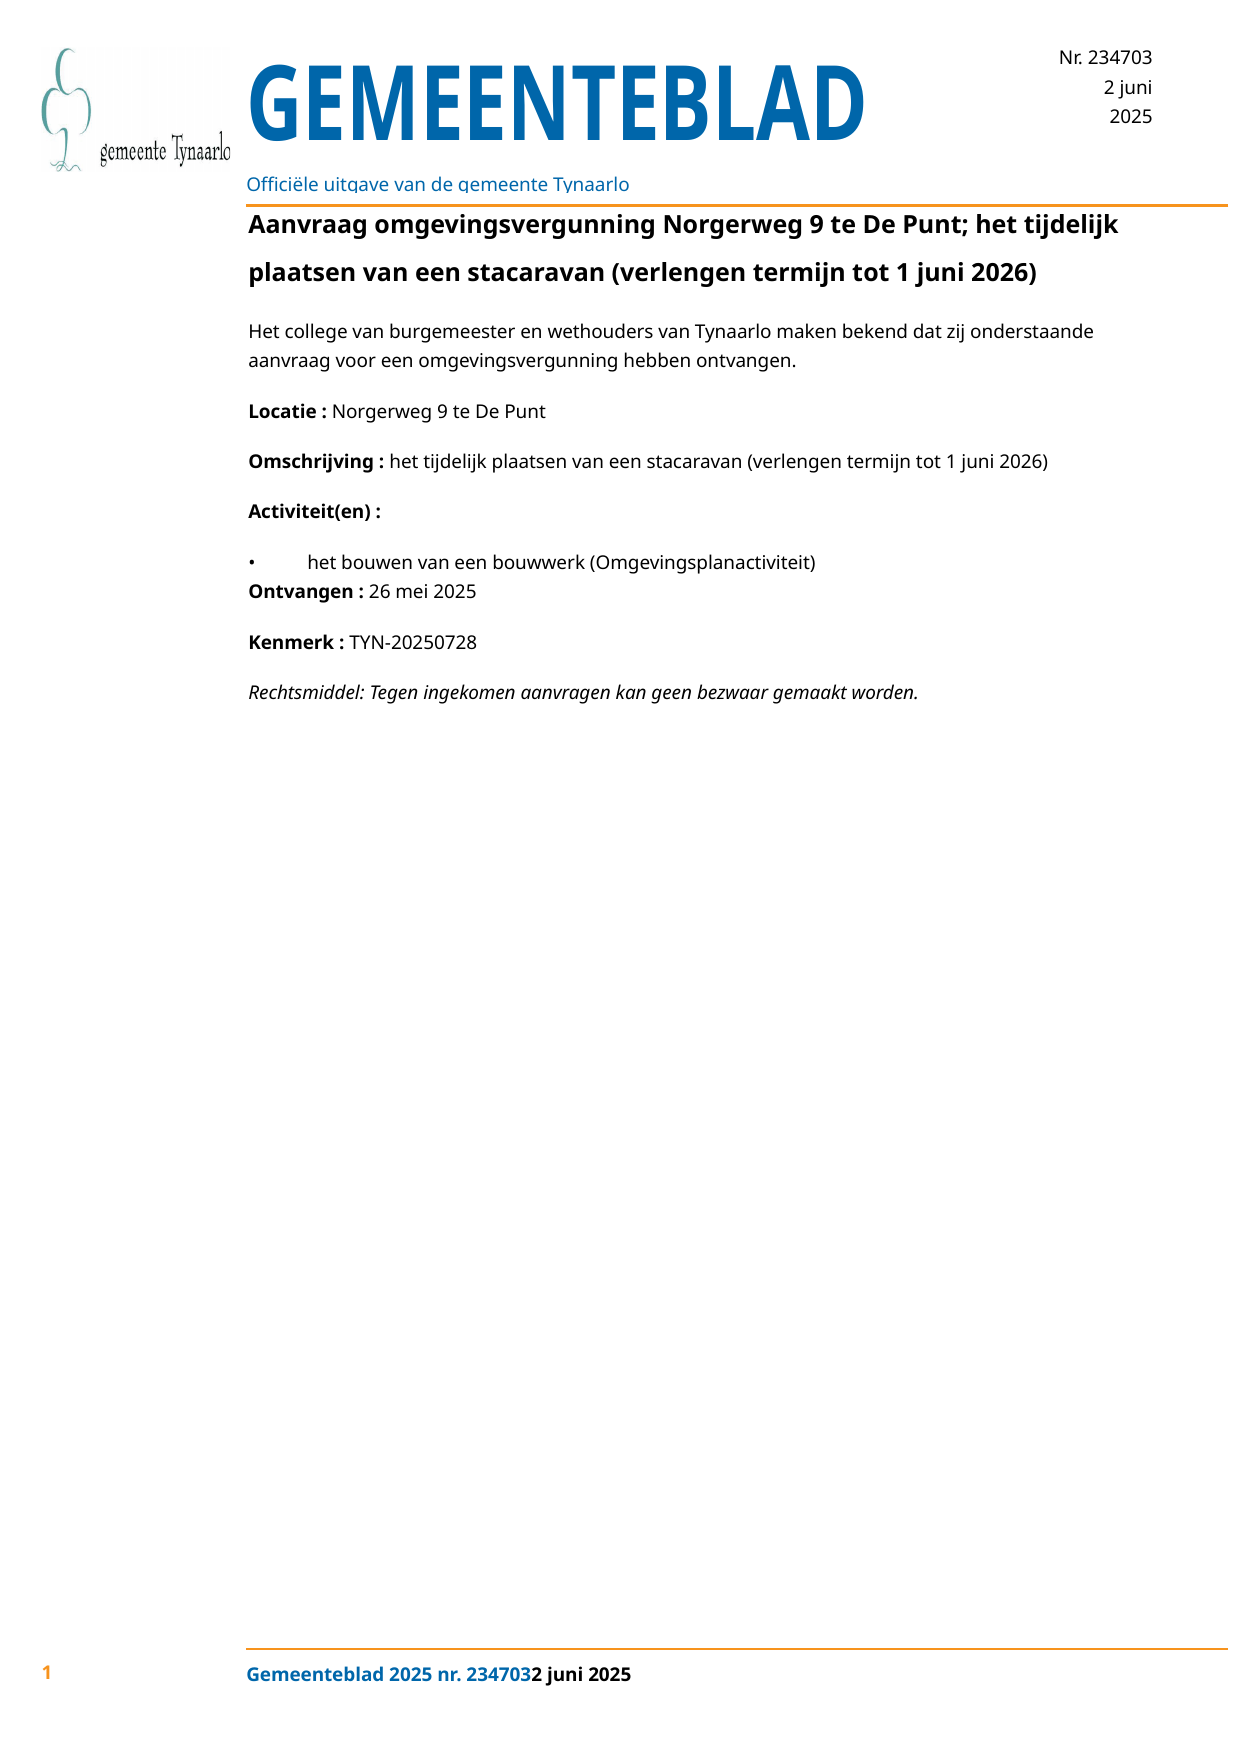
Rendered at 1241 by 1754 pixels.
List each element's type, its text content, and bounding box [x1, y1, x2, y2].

text Locatie : Norgerweg 9 te De Punt [248, 398, 1152, 424]
list het bouwen van een bouwwerk (Omgevingsplanactiviteit) [248, 549, 1152, 575]
text Rechtsmiddel: Tegen ingekomen aanvragen kan geen bezwaar gemaakt worden. [248, 679, 1152, 705]
text Activiteit(en) : [248, 499, 1152, 524]
picture [41, 47, 231, 172]
text Omschrijving : het tijdelijk plaatsen van een stacaravan (verlengen termijn tot 1 juni 2026) [248, 448, 1152, 474]
text Ontvangen : 26 mei 2025 [248, 579, 1152, 604]
text Het college van burgemeester en wethouders van Tynaarlo maken bekend dat zij onderstaande aanvraag voor een omgevingsvergunning hebben ontvangen. [248, 318, 1152, 373]
text Kenmerk : TYN-20250728 [248, 629, 1152, 655]
text Aanvraag omgevingsvergunning Norgerweg 9 te De Punt; het tijdelijk plaatsen van een stacaravan (verlengen termijn tot 1 juni 2026) [248, 207, 1152, 288]
